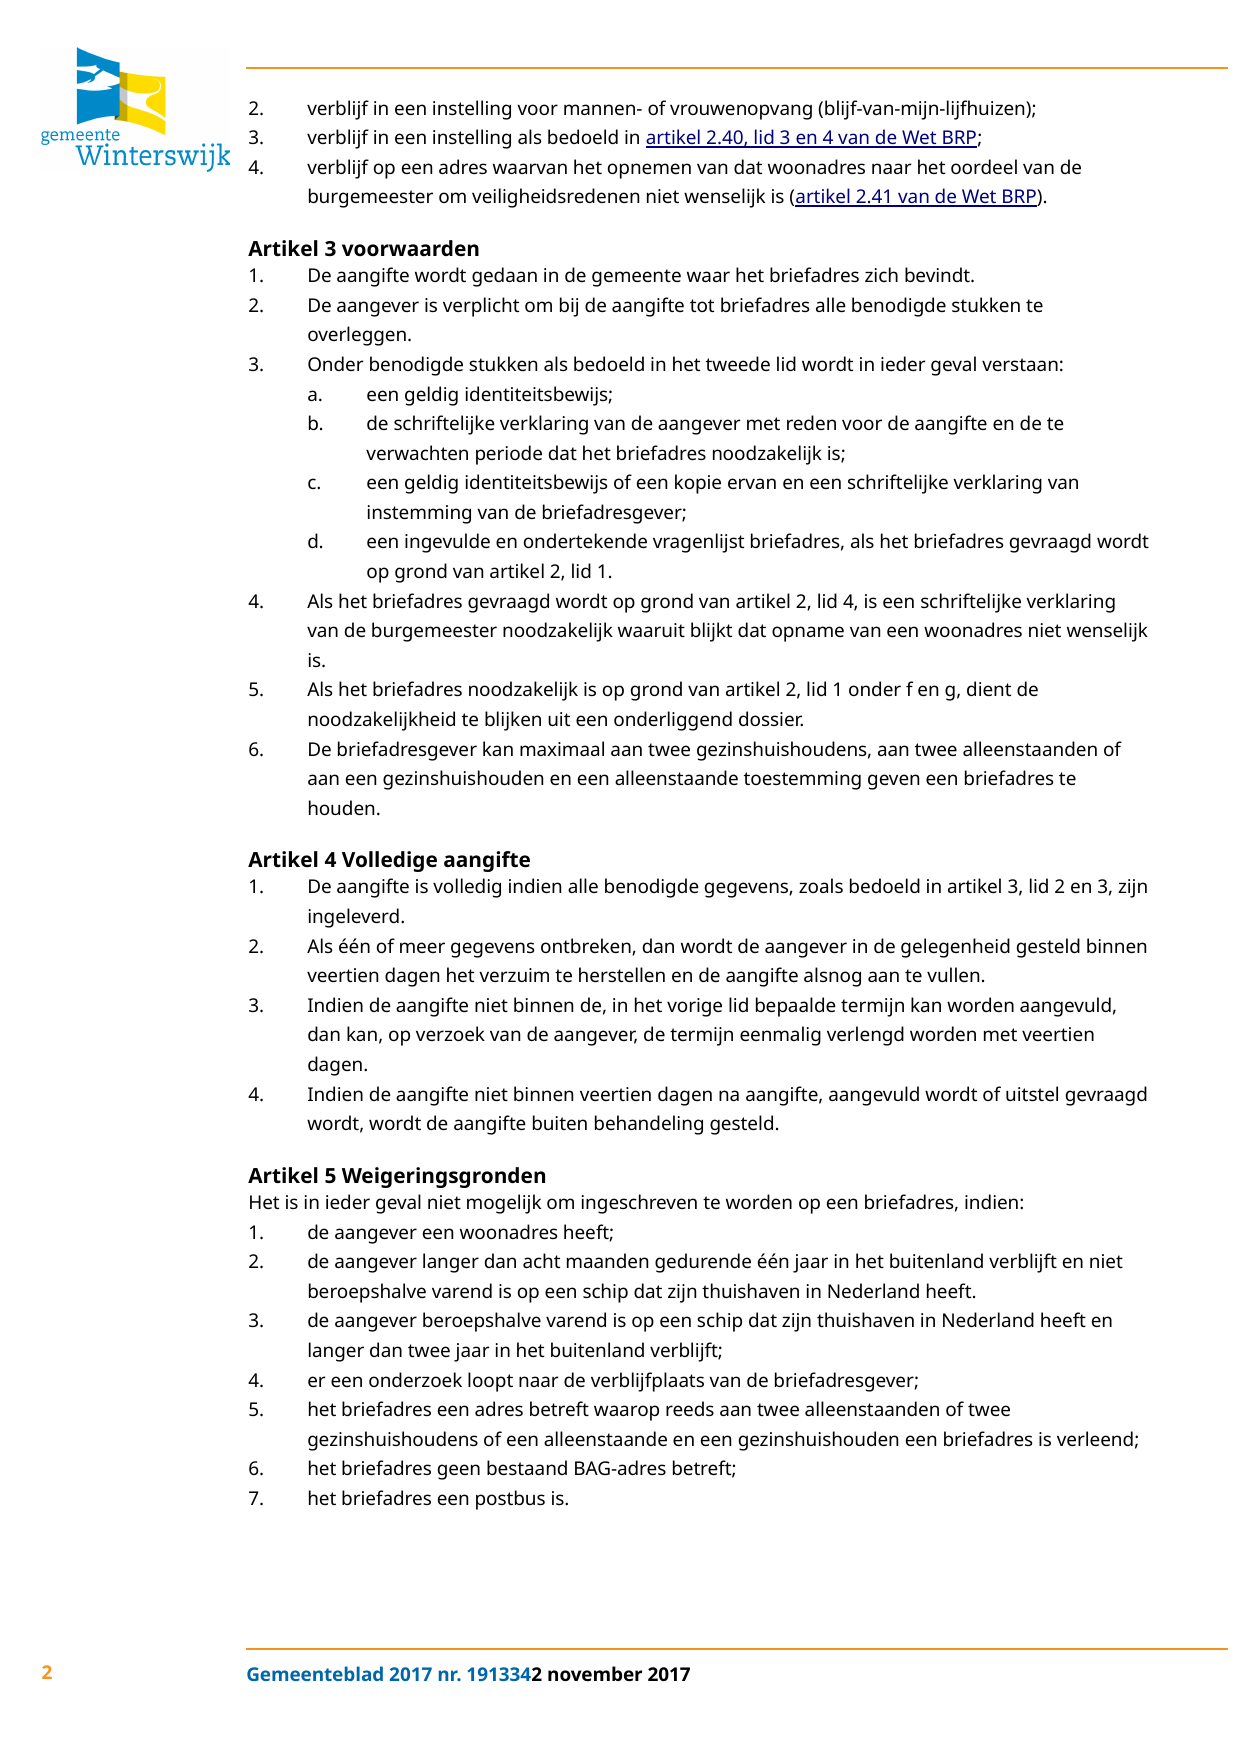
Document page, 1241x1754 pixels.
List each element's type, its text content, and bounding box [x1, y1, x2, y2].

text Artikel 4 Volledige aangifte [248, 845, 1152, 874]
list Als het briefadres noodzakelijk is op grond van artikel 2, lid 1 onder f en g, dient de noodzakelijkheid te blijken uit een onderliggend dossier. [248, 677, 1152, 732]
picture [225, 153, 231, 162]
list verblijf op een adres waarvan het opnemen van dat woonadres naar het oordeel van de burgemeester om veiligheidsredenen niet wenselijk is (artikel 2.41 van de Wet BRP). [248, 154, 1152, 209]
list de aangever beroepshalve varend is op een schip dat zijn thuishaven in Nederland heeft en langer dan twee jaar in het buitenland verblijft; [248, 1308, 1152, 1363]
list De aangifte wordt gedaan in de gemeente waar het briefadres zich bevindt. [248, 262, 1152, 288]
text Artikel 3 voorwaarden [248, 234, 1152, 262]
list Indien de aangifte niet binnen veertien dagen na aangifte, aangevuld wordt of uitstel gevraagd wordt, wordt de aangifte buiten behandeling gesteld. [248, 1081, 1152, 1136]
list de aangever een woonadres heeft; [248, 1219, 1152, 1244]
list Indien de aangifte niet binnen de, in het vorige lid bepaalde termijn kan worden aangevuld, dan kan, op verzoek van de aangever, de termijn eenmalig verlengd worden met veertien dagen. [248, 992, 1152, 1077]
list Als het briefadres gevraagd wordt op grond van artikel 2, lid 4, is een schriftelijke verklaring van de burgemeester noodzakelijk waaruit blijkt dat opname van een woonadres niet wenselijk is. [248, 588, 1152, 673]
list het briefadres een adres betreft waarop reeds aan twee alleenstaanden of twee gezinshuishoudens of een alleenstaande en een gezinshuishouden een briefadres is verleend; [248, 1396, 1152, 1452]
list verblijf in een instelling voor mannen- of vrouwenopvang (blijf-van-mijn-lijfhuizen); [248, 95, 1152, 121]
text Het is in ieder geval niet mogelijk om ingeschreven te worden op een briefadres, indien: [248, 1189, 1152, 1215]
list Als één of meer gegevens ontbreken, dan wordt de aangever in de gelegenheid gesteld binnen veertien dagen het verzuim te herstellen en de aangifte alsnog aan te vullen. [248, 933, 1152, 988]
list De aangifte is volledig indien alle benodigde gegevens, zoals bedoeld in artikel 3, lid 2 en 3, zijn ingeleverd. [248, 874, 1152, 929]
list Onder benodigde stukken als bedoeld in het tweede lid wordt in ieder geval verstaan: [248, 351, 1152, 377]
list De aangever is verplicht om bij de aangifte tot briefadres alle benodigde stukken te overleggen. [248, 292, 1152, 347]
list De briefadresgever kan maximaal aan twee gezinshuishoudens, aan twee alleenstaanden of aan een gezinshuishouden en een alleenstaande toestemming geven een briefadres te houden. [248, 736, 1152, 821]
list een geldig identiteitsbewijs; [307, 381, 1152, 406]
list de aangever langer dan acht maanden gedurende één jaar in het buitenland verblijft en niet beroepshalve varend is op een schip dat zijn thuishaven in Nederland heeft. [248, 1248, 1152, 1304]
text Artikel 5 Weigeringsgronden [248, 1161, 1152, 1189]
list verblijf in een instelling als bedoeld in artikel 2.40, lid 3 en 4 van de Wet BRP; [248, 124, 1152, 150]
list een ingevulde en ondertekende vragenlijst briefadres, als het briefadres gevraagd wordt op grond van artikel 2, lid 1. [307, 529, 1152, 584]
list het briefadres geen bestaand BAG-adres betreft; [248, 1456, 1152, 1481]
list er een onderzoek loopt naar de verblijfplaats van de briefadresgever; [248, 1367, 1152, 1392]
list de schriftelijke verklaring van de aangever met reden voor de aangifte en de te verwachten periode dat het briefadres noodzakelijk is; [307, 410, 1152, 466]
picture [41, 47, 231, 172]
list het briefadres een postbus is. [248, 1485, 1152, 1511]
list een geldig identiteitsbewijs of een kopie ervan en een schriftelijke verklaring van instemming van de briefadresgever; [307, 469, 1152, 525]
